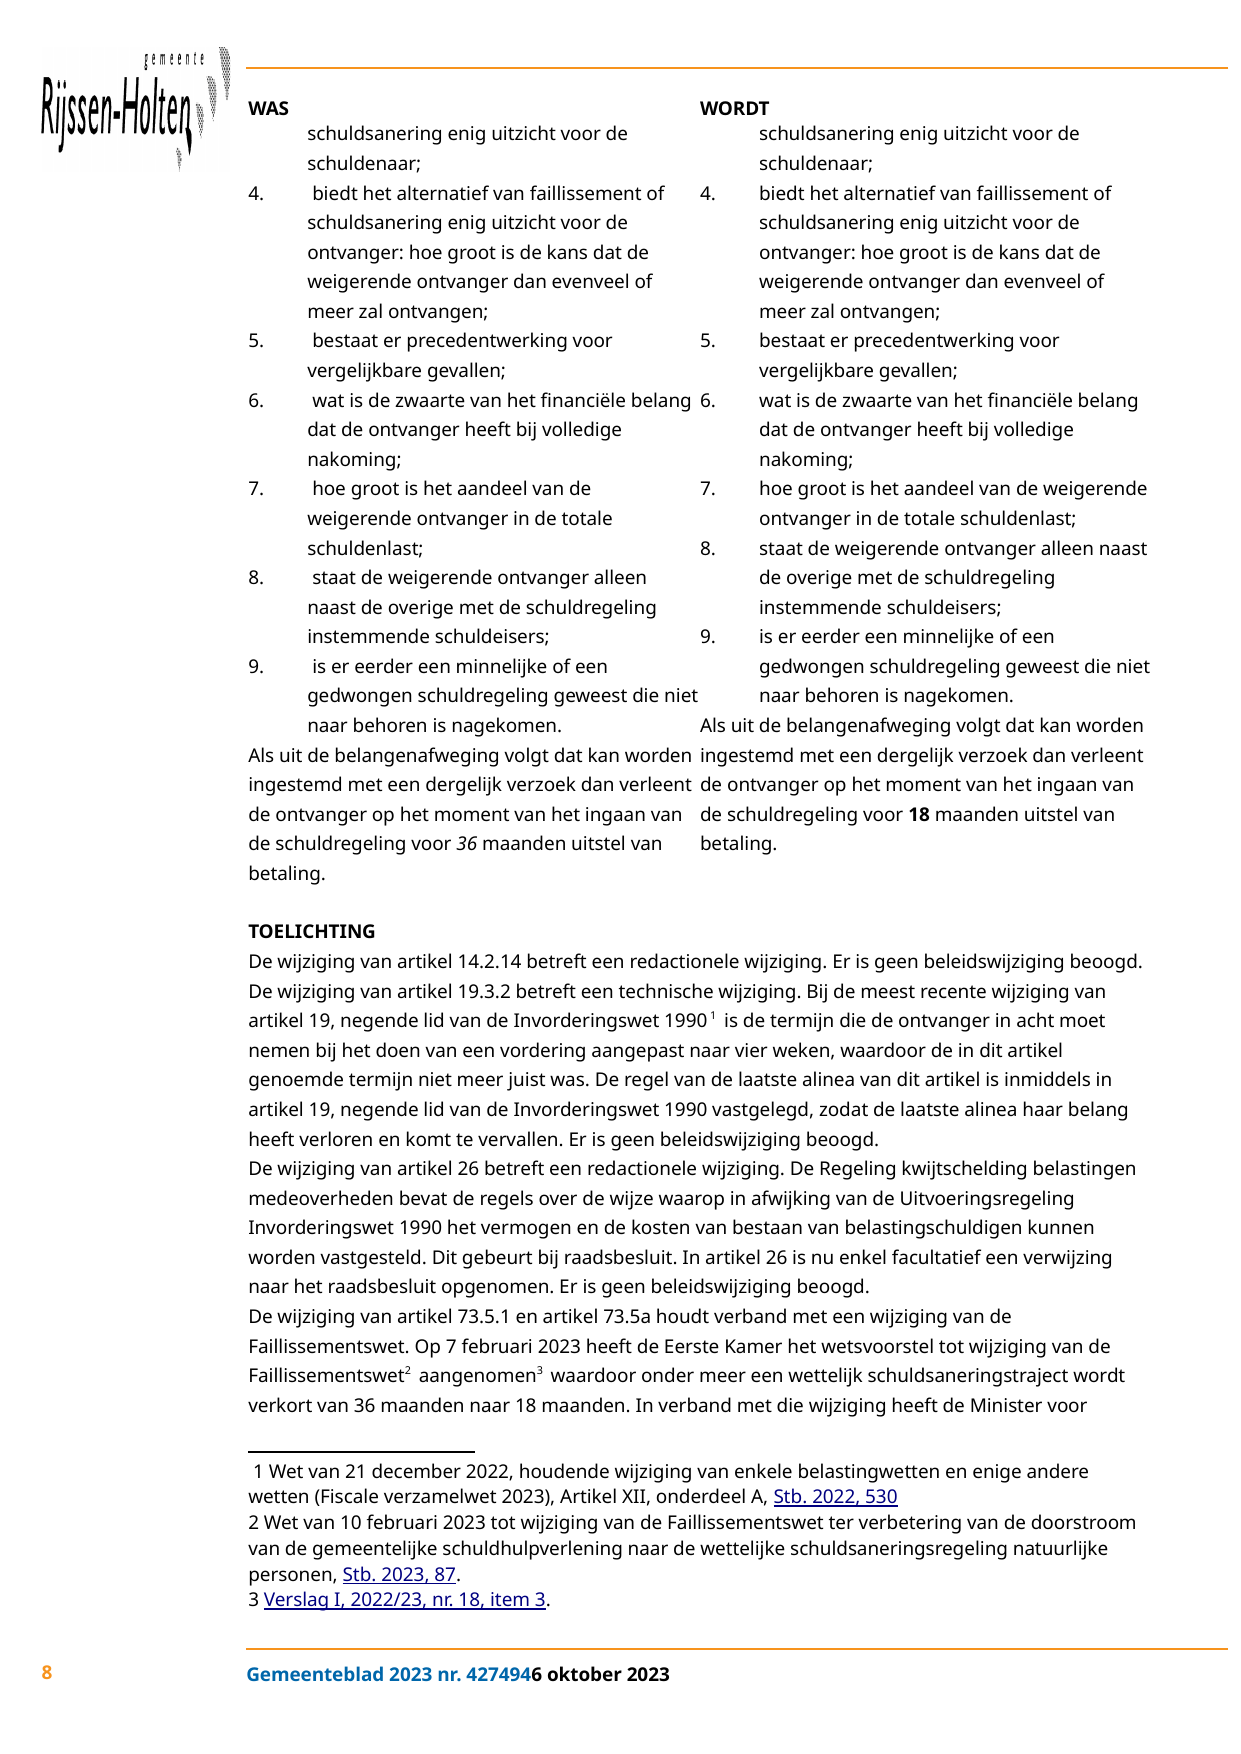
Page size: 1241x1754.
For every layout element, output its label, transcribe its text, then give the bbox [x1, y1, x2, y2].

text TOELICHTING [248, 919, 1152, 944]
table_cell schuldsanering enig uitzicht voor de schuldenaar; biedt het alternatief van faillissement of schuldsanering enig uitzicht voor de ontvanger: hoe groot is de kans dat de weigerende ontvanger dan evenveel of meer zal ontvangen; bestaat er precedentwerking voor vergelijkbare gevallen; wat is de zwaarte van het financiële belang dat de ontvanger heeft bij volledige nakoming; hoe groot is het aandeel van de weigerende ontvanger in de totale schuldenlast; staat de weigerende ontvanger alleen naast de overige met de schuldregeling instemmende schuldeisers; is er eerder een minnelijke of een gedwongen schuldregeling geweest die niet naar behoren is nagekomen. Als uit de belangenafweging volgt dat kan worden ingestemd met een dergelijk verzoek dan verleent de ontvanger op het moment van het ingaan van de schuldregeling voor 18 maanden uitstel van betaling. [700, 121, 1152, 886]
text Wet van 21 december 2022, houdende wijziging van enkele belastingwetten en enige andere wetten (Fiscale verzamelwet 2023), Artikel XII, onderdeel A, Stb. 2022, 530 [248, 1458, 1152, 1509]
table_header WAS [248, 95, 700, 121]
text De wijziging van artikel 19.3.2 betreft een technische wijziging. Bij de meest recente wijziging van artikel 19, negende lid van de Invorderingswet 1990 is de termijn die de ontvanger in acht moet nemen bij het doen van een vordering aangepast naar vier weken, waardoor de in dit artikel genoemde termijn niet meer juist was. De regel van de laatste alinea van dit artikel is inmiddels in artikel 19, negende lid van de Invorderingswet 1990 vastgelegd, zodat de laatste alinea haar belang heeft verloren en komt te vervallen. Er is geen beleidswijziging beoogd. [248, 978, 1152, 1151]
text De wijziging van artikel 73.5.1 en artikel 73.5a houdt verband met een wijziging van de Faillissementswet. Op 7 februari 2023 heeft de Eerste Kamer het wetsvoorstel tot wijziging van de Faillissementswet aangenomen waardoor onder meer een wettelijk schuldsaneringstraject wordt verkort van 36 maanden naar 18 maanden. In verband met die wijziging heeft de Minister voor [248, 1303, 1152, 1418]
table_header WORDT [700, 95, 1152, 121]
picture [41, 47, 231, 172]
text De wijziging van artikel 14.2.14 betreft een redactionele wijziging. Er is geen beleidswijziging beoogd. [248, 948, 1152, 974]
text Verslag I, 2022/23, nr. 18, item 3. [248, 1586, 1152, 1612]
text Wet van 10 februari 2023 tot wijziging van de Faillissementswet ter verbetering van de doorstroom van de gemeentelijke schuldhulpverlening naar de wettelijke schuldsaneringsregeling natuurlijke personen, Stb. 2023, 87. [248, 1509, 1152, 1586]
text De wijziging van artikel 26 betreft een redactionele wijziging. De Regeling kwijtschelding belastingen medeoverheden bevat de regels over de wijze waarop in afwijking van de Uitvoeringsregeling Invorderingswet 1990 het vermogen en de kosten van bestaan van belastingschuldigen kunnen worden vastgesteld. Dit gebeurt bij raadsbesluit. In artikel 26 is nu enkel facultatief een verwijzing naar het raadsbesluit opgenomen. Er is geen beleidswijziging beoogd. [248, 1155, 1152, 1299]
table_cell schuldsanering enig uitzicht voor de schuldenaar; biedt het alternatief van faillissement of schuldsanering enig uitzicht voor de ontvanger: hoe groot is de kans dat de weigerende ontvanger dan evenveel of meer zal ontvangen; bestaat er precedentwerking voor vergelijkbare gevallen; wat is de zwaarte van het financiële belang dat de ontvanger heeft bij volledige nakoming; hoe groot is het aandeel van de weigerende ontvanger in de totale schuldenlast; staat de weigerende ontvanger alleen naast de overige met de schuldregeling instemmende schuldeisers; is er eerder een minnelijke of een gedwongen schuldregeling geweest die niet naar behoren is nagekomen. Als uit de belangenafweging volgt dat kan worden ingestemd met een dergelijk verzoek dan verleent de ontvanger op het moment van het ingaan van de schuldregeling voor 36 maanden uitstel van betaling. [248, 121, 700, 886]
